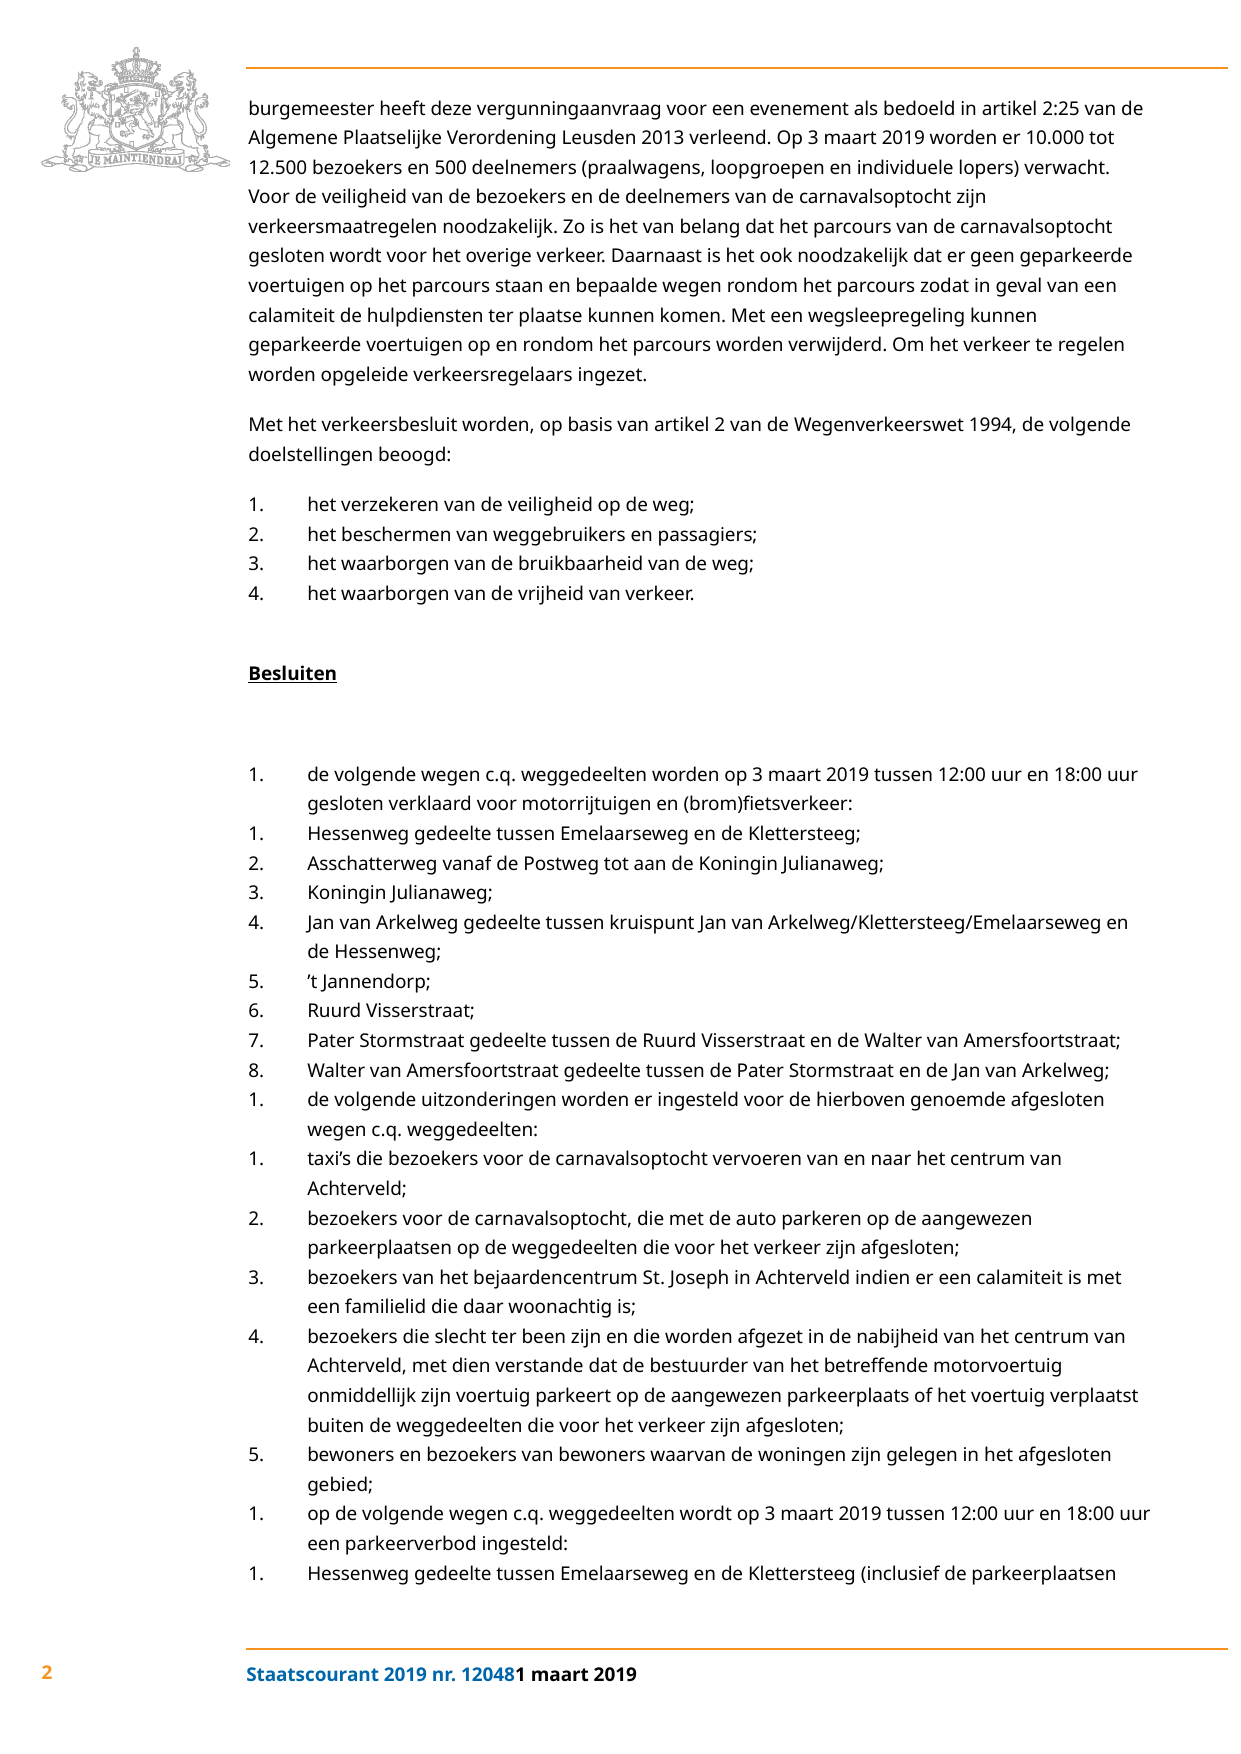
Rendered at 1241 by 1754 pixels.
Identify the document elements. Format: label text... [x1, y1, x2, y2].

list bezoekers van het bejaardencentrum St. Joseph in Achterveld indien er een calamiteit is met een familielid die daar woonachtig is; [248, 1264, 1152, 1319]
list Ruurd Visserstraat; [248, 998, 1152, 1023]
list Asschatterweg vanaf de Postweg tot aan de Koningin Julianaweg; [248, 850, 1152, 876]
text Met het verkeersbesluit worden, op basis van artikel 2 van de Wegenverkeerswet 1994, de volgende doelstellingen beoogd: [248, 411, 1152, 467]
list Pater Stormstraat gedeelte tussen de Ruurd Visserstraat en de Walter van Amersfoortstraat; [248, 1027, 1152, 1053]
list het beschermen van weggebruikers en passagiers; [248, 521, 1152, 547]
list het verzekeren van de veiligheid op de weg; [248, 491, 1152, 517]
list Jan van Arkelweg gedeelte tussen kruispunt Jan van Arkelweg/Klettersteeg/Emelaarseweg en de Hessenweg; [248, 909, 1152, 964]
list op de volgende wegen c.q. weggedeelten wordt op 3 maart 2019 tussen 12:00 uur en 18:00 uur een parkeerverbod ingesteld: [248, 1501, 1152, 1556]
list ’t Jannendorp; [248, 968, 1152, 994]
list Koningin Julianaweg; [248, 879, 1152, 905]
list taxi’s die bezoekers voor de carnavalsoptocht vervoeren van en naar het centrum van Achterveld; [248, 1146, 1152, 1201]
list Walter van Amersfoortstraat gedeelte tussen de Pater Stormstraat en de Jan van Arkelweg; [248, 1057, 1152, 1083]
list het waarborgen van de vrijheid van verkeer. [248, 580, 1152, 606]
list de volgende wegen c.q. weggedeelten worden op 3 maart 2019 tussen 12:00 uur en 18:00 uur gesloten verklaard voor motorrijtuigen en (brom)fietsverkeer: [248, 761, 1152, 816]
list Hessenweg gedeelte tussen Emelaarseweg en de Klettersteeg (inclusief de parkeerplaatsen [248, 1560, 1152, 1586]
text Besluiten [248, 660, 1152, 686]
list Hessenweg gedeelte tussen Emelaarseweg en de Klettersteeg; [248, 820, 1152, 846]
picture [41, 47, 231, 172]
list de volgende uitzonderingen worden er ingesteld voor de hierboven genoemde afgesloten wegen c.q. weggedeelten: [248, 1086, 1152, 1142]
list het waarborgen van de bruikbaarheid van de weg; [248, 551, 1152, 576]
text burgemeester heeft deze vergunningaanvraag voor een evenement als bedoeld in artikel 2:25 van de Algemene Plaatselijke Verordening Leusden 2013 verleend. Op 3 maart 2019 worden er 10.000 tot 12.500 bezoekers en 500 deelnemers (praalwagens, loopgroepen en individuele lopers) verwacht. Voor de veiligheid van de bezoekers en de deelnemers van de carnavalsoptocht zijn verkeersmaatregelen noodzakelijk. Zo is het van belang dat het parcours van de carnavalsoptocht gesloten wordt voor het overige verkeer. Daarnaast is het ook noodzakelijk dat er geen geparkeerde voertuigen op het parcours staan en bepaalde wegen rondom het parcours zodat in geval van een calamiteit de hulpdiensten ter plaatse kunnen komen. Met een wegsleepregeling kunnen geparkeerde voertuigen op en rondom het parcours worden verwijderd. Om het verkeer te regelen worden opgeleide verkeersregelaars ingezet. [248, 95, 1152, 387]
list bezoekers voor de carnavalsoptocht, die met de auto parkeren op de aangewezen parkeerplaatsen op de weggedeelten die voor het verkeer zijn afgesloten; [248, 1205, 1152, 1260]
list bewoners en bezoekers van bewoners waarvan de woningen zijn gelegen in het afgesloten gebied; [248, 1441, 1152, 1497]
list bezoekers die slecht ter been zijn en die worden afgezet in de nabijheid van het centrum van Achterveld, met dien verstande dat de bestuurder van het betreffende motorvoertuig onmiddellijk zijn voertuig parkeert op de aangewezen parkeerplaats of het voertuig verplaatst buiten de weggedeelten die voor het verkeer zijn afgesloten; [248, 1323, 1152, 1438]
